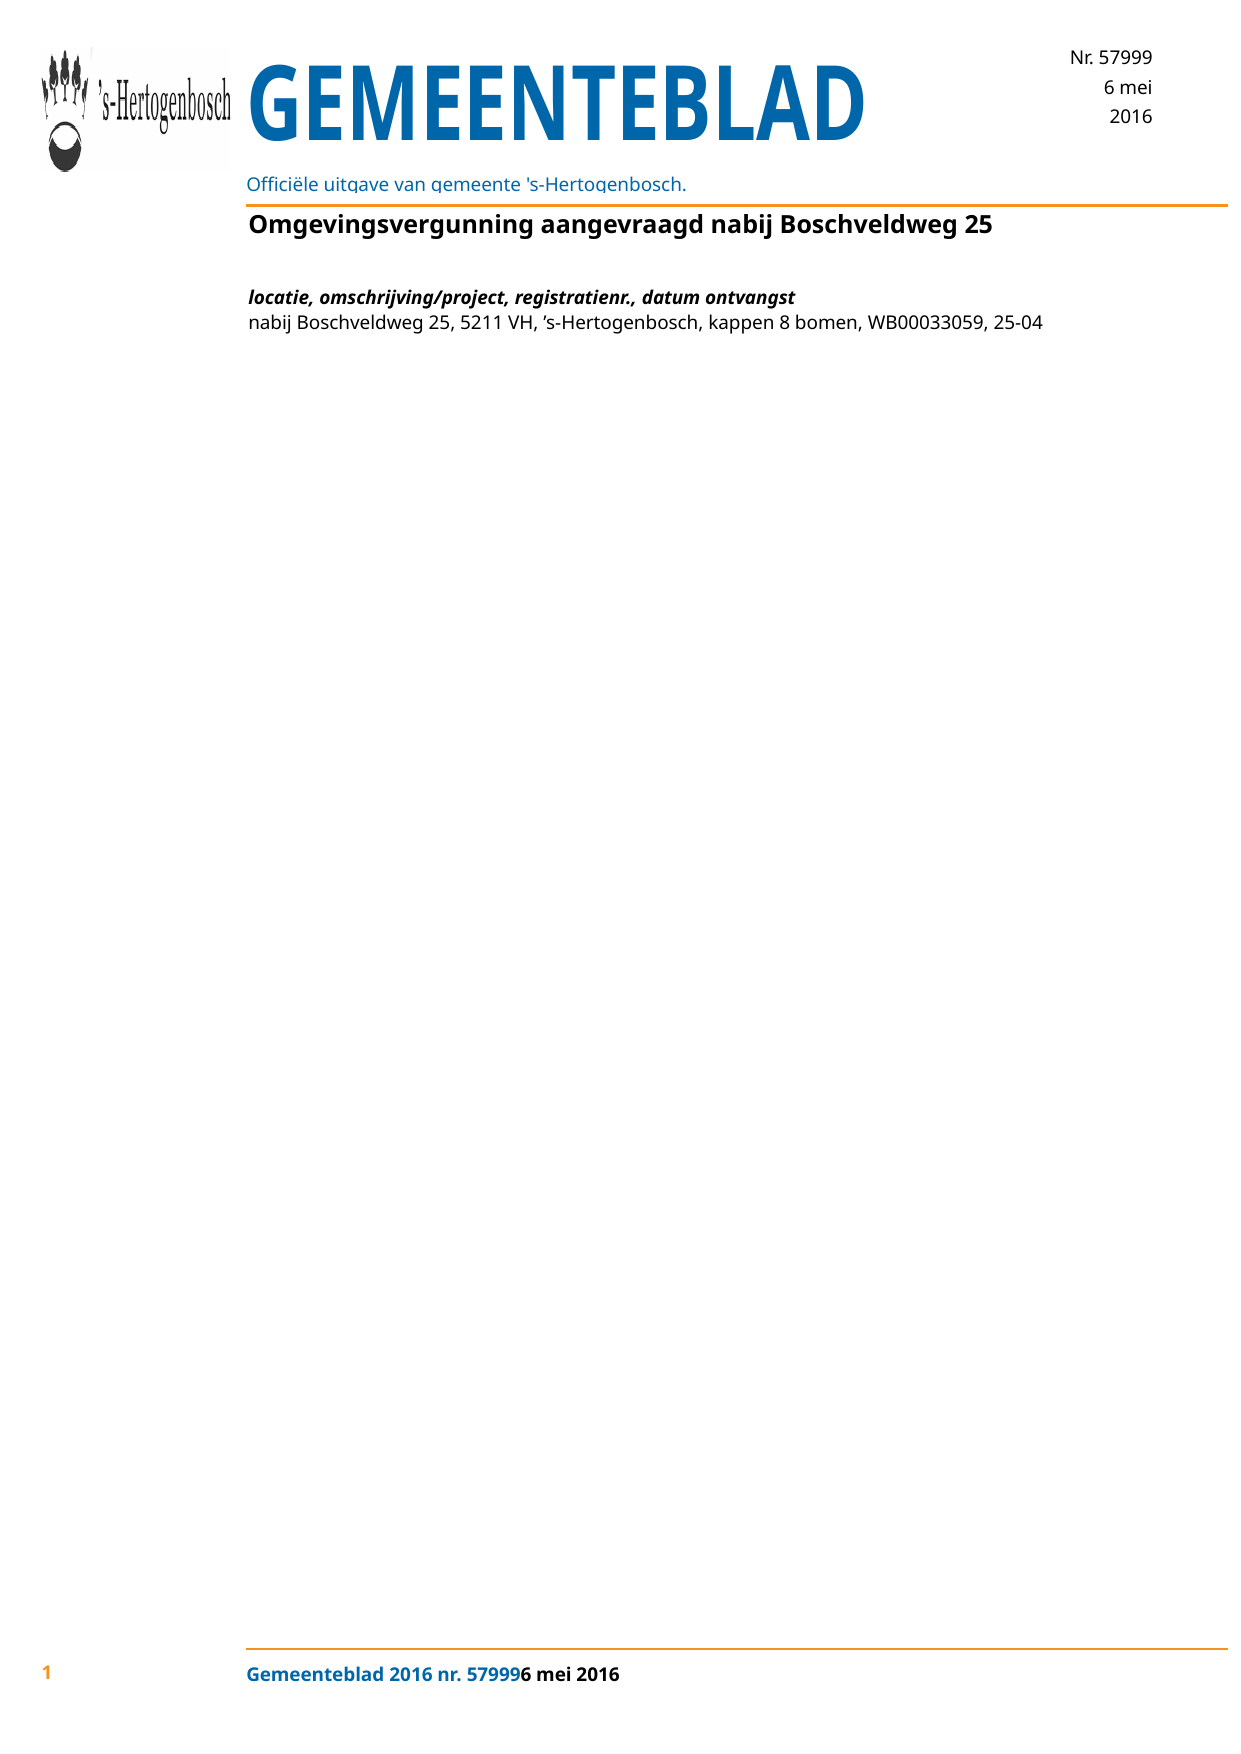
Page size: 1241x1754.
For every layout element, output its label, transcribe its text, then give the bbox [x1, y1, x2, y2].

text locatie, omschrijving/project, registratienr., datum ontvangst [248, 284, 1152, 309]
picture [41, 47, 231, 172]
text Omgevingsvergunning aangevraagd nabij Boschveldweg 25 [248, 207, 1152, 241]
text nabij Boschveldweg 25, 5211 VH, ’s-Hertogenbosch, kappen 8 bomen, WB00033059, 25-04 [248, 309, 1152, 335]
